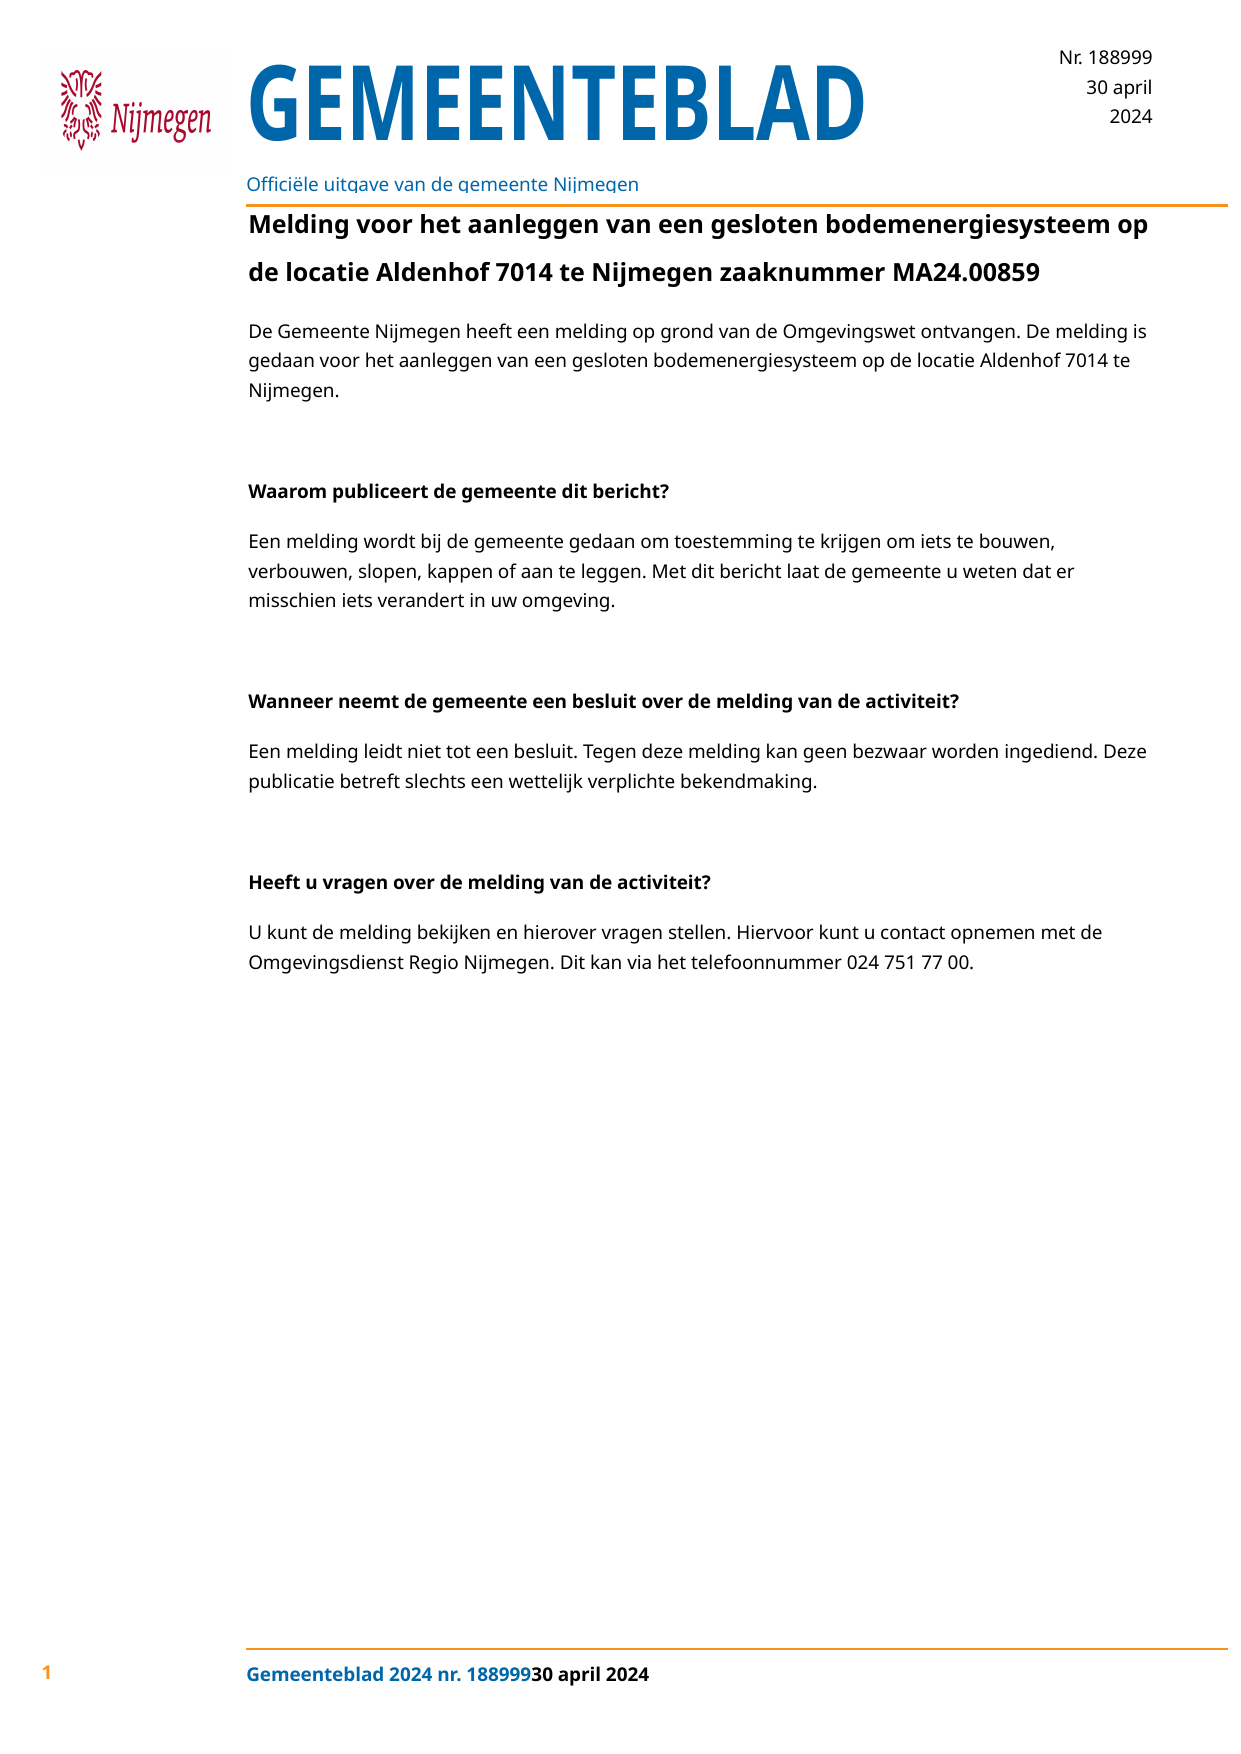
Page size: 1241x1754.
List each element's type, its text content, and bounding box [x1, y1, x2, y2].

text Wanneer neemt de gemeente een besluit over de melding van de activiteit? [248, 688, 1152, 714]
text Een melding leidt niet tot een besluit. Tegen deze melding kan geen bezwaar worden ingediend. Deze publicatie betreft slechts een wettelijk verplichte bekendmaking. [248, 739, 1152, 794]
text Een melding wordt bij de gemeente gedaan om toestemming te krijgen om iets te bouwen, verbouwen, slopen, kappen of aan te leggen. Met dit bericht laat de gemeente u weten dat er misschien iets verandert in uw omgeving. [248, 528, 1152, 613]
text De Gemeente Nijmegen heeft een melding op grond van de Omgevingswet ontvangen. De melding is gedaan voor het aanleggen van een gesloten bodemenergiesysteem op de locatie Aldenhof 7014 te Nijmegen. [248, 318, 1152, 403]
text Heeft u vragen over de melding van de activiteit? [248, 869, 1152, 895]
text U kunt de melding bekijken en hierover vragen stellen. Hiervoor kunt u contact opnemen met de Omgevingsdienst Regio Nijmegen. Dit kan via het telefoonnummer 024 751 77 00. [248, 919, 1152, 975]
text Waarom publiceert de gemeente dit bericht? [248, 478, 1152, 504]
text Melding voor het aanleggen van een gesloten bodemenergiesysteem op de locatie Aldenhof 7014 te Nijmegen zaaknummer MA24.00859 [248, 207, 1152, 288]
picture [41, 47, 231, 172]
